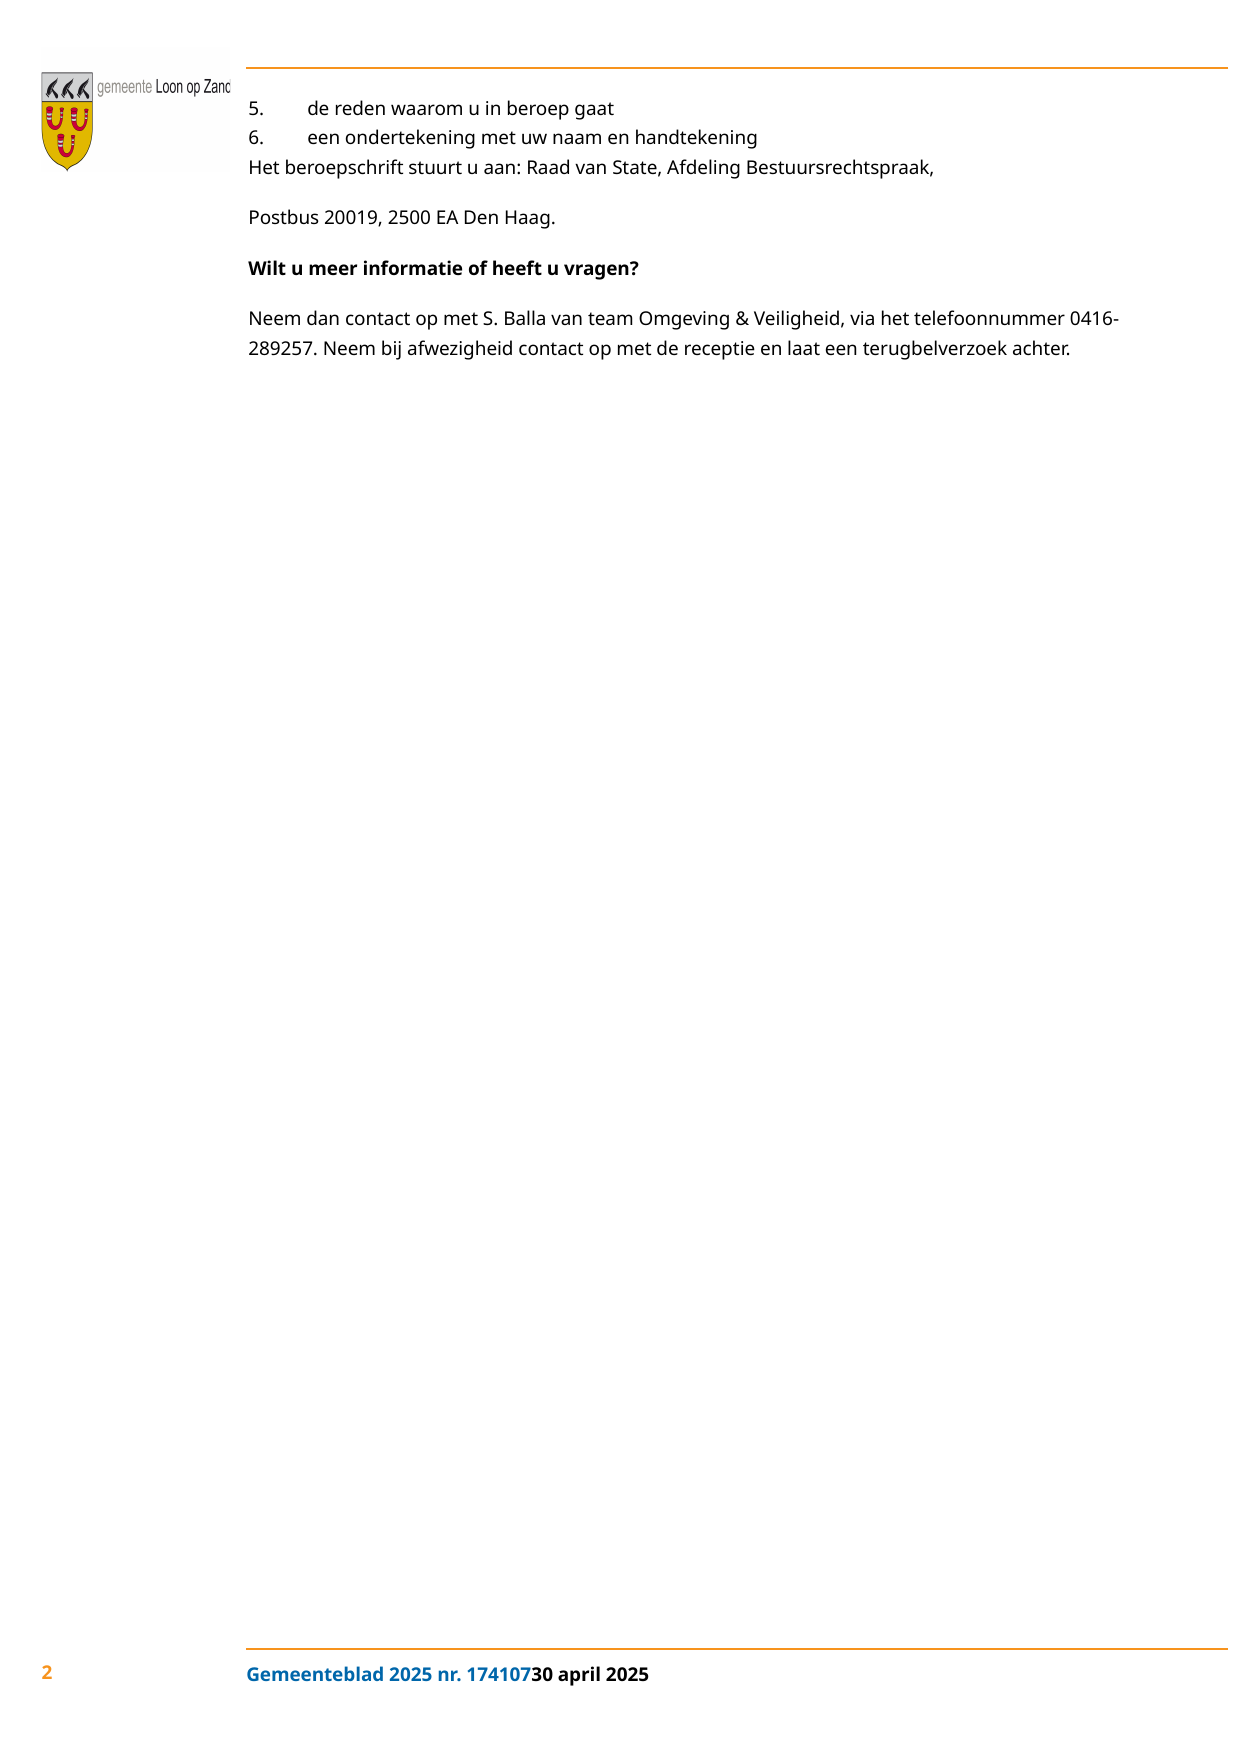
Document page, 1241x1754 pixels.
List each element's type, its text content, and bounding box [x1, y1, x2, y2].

list de reden waarom u in beroep gaat [248, 95, 1152, 121]
text Wilt u meer informatie of heeft u vragen? [248, 255, 1152, 281]
list een ondertekening met uw naam en handtekening [248, 124, 1152, 150]
text Neem dan contact op met S. Balla van team Omgeving & Veiligheid, via het telefoonnummer 0416-289257. Neem bij afwezigheid contact op met de receptie en laat een terugbelverzoek achter. [248, 305, 1152, 361]
picture [41, 47, 231, 172]
text Het beroepschrift stuurt u aan: Raad van State, Afdeling Bestuursrechtspraak, [248, 154, 1152, 180]
text Postbus 20019, 2500 EA Den Haag. [248, 204, 1152, 230]
